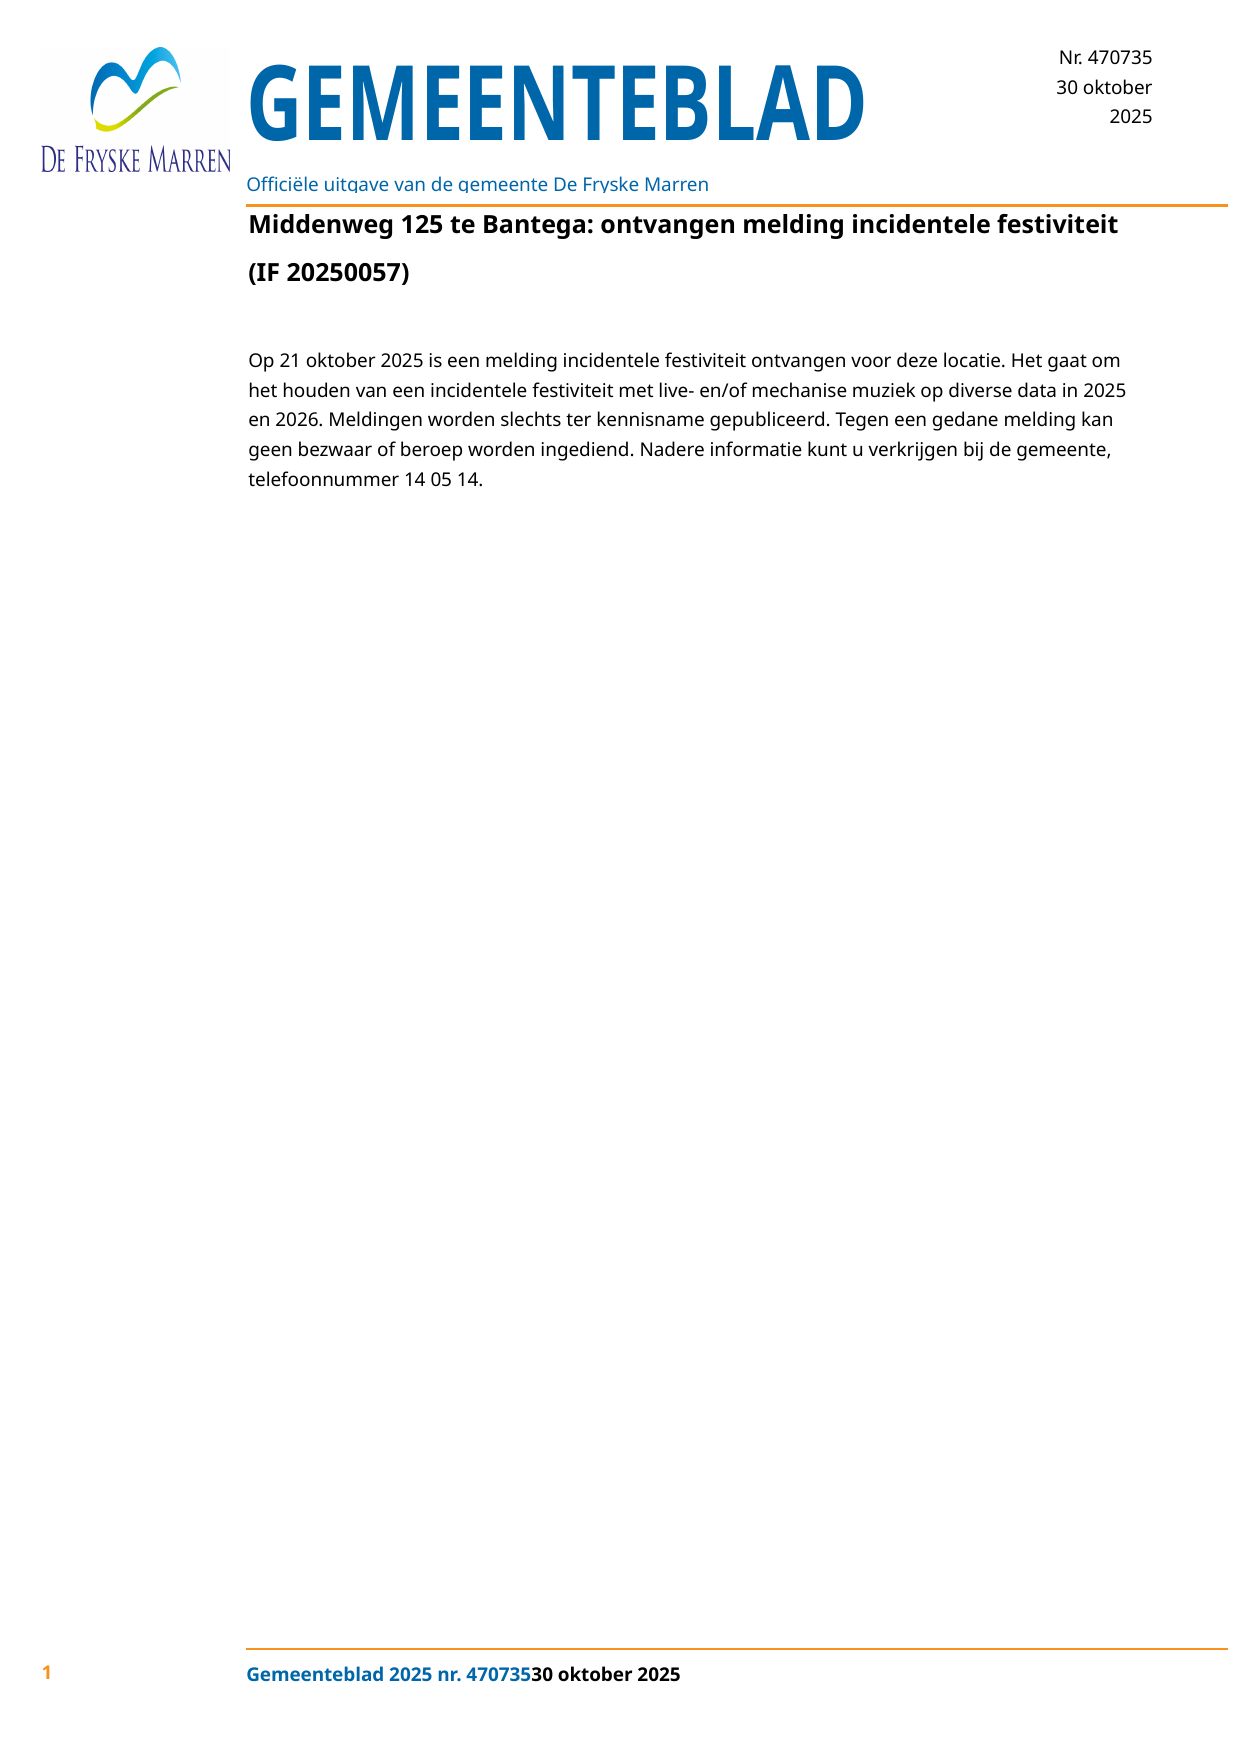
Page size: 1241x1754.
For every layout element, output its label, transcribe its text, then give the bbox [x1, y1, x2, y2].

picture [41, 47, 231, 172]
text Middenweg 125 te Bantega: ontvangen melding incidentele festiviteit (IF 20250057) [248, 207, 1152, 288]
text Op 21 oktober 2025 is een melding incidentele festiviteit ontvangen voor deze locatie. Het gaat om het houden van een incidentele festiviteit met live- en/of mechanise muziek op diverse data in 2025 en 2026. Meldingen worden slechts ter kennisname gepubliceerd. Tegen een gedane melding kan geen bezwaar of beroep worden ingediend. Nadere informatie kunt u verkrijgen bij de gemeente, telefoonnummer 14 05 14. [248, 347, 1152, 492]
